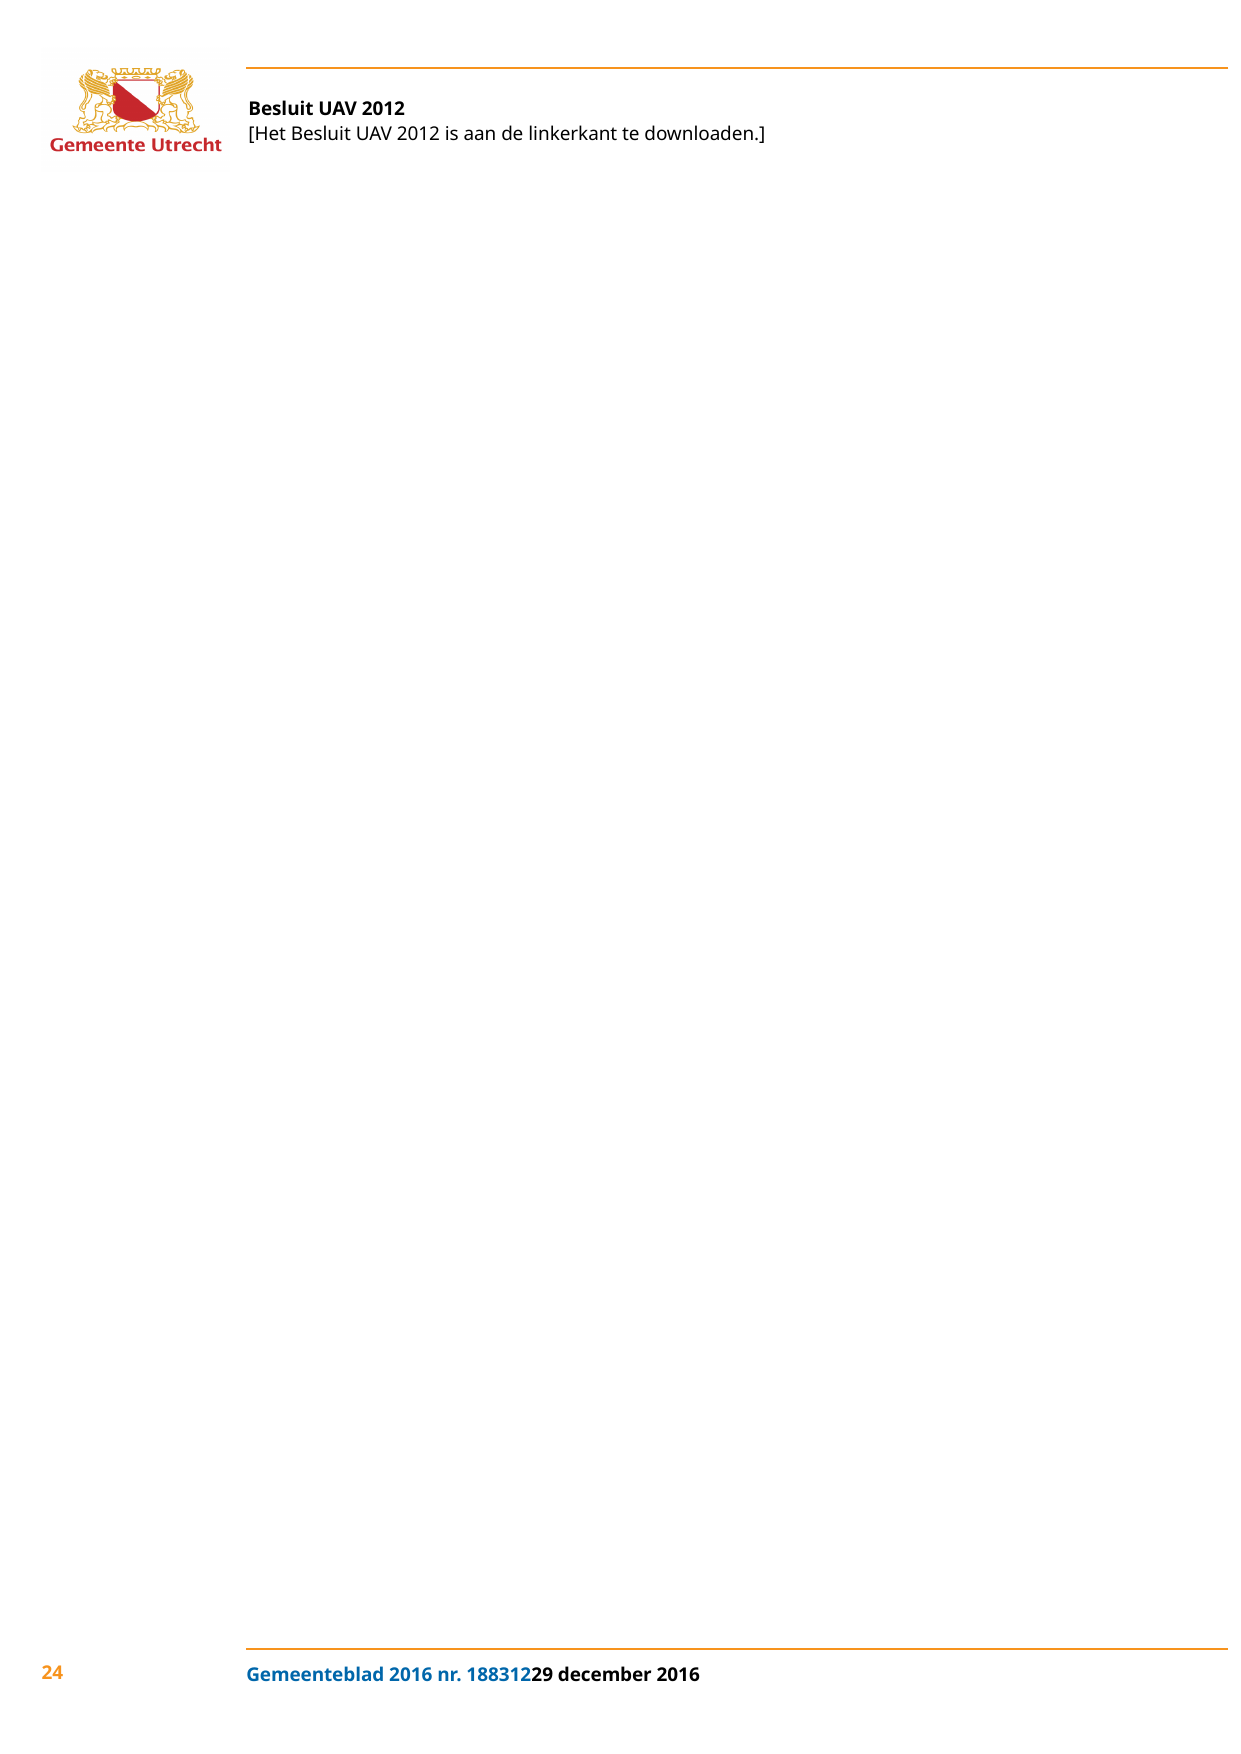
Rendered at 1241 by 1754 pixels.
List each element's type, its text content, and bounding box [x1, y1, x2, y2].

picture [41, 47, 231, 172]
text Besluit UAV 2012 [248, 95, 1152, 121]
text [Het Besluit UAV 2012 is aan de linkerkant te downloaden.] [248, 121, 1152, 146]
